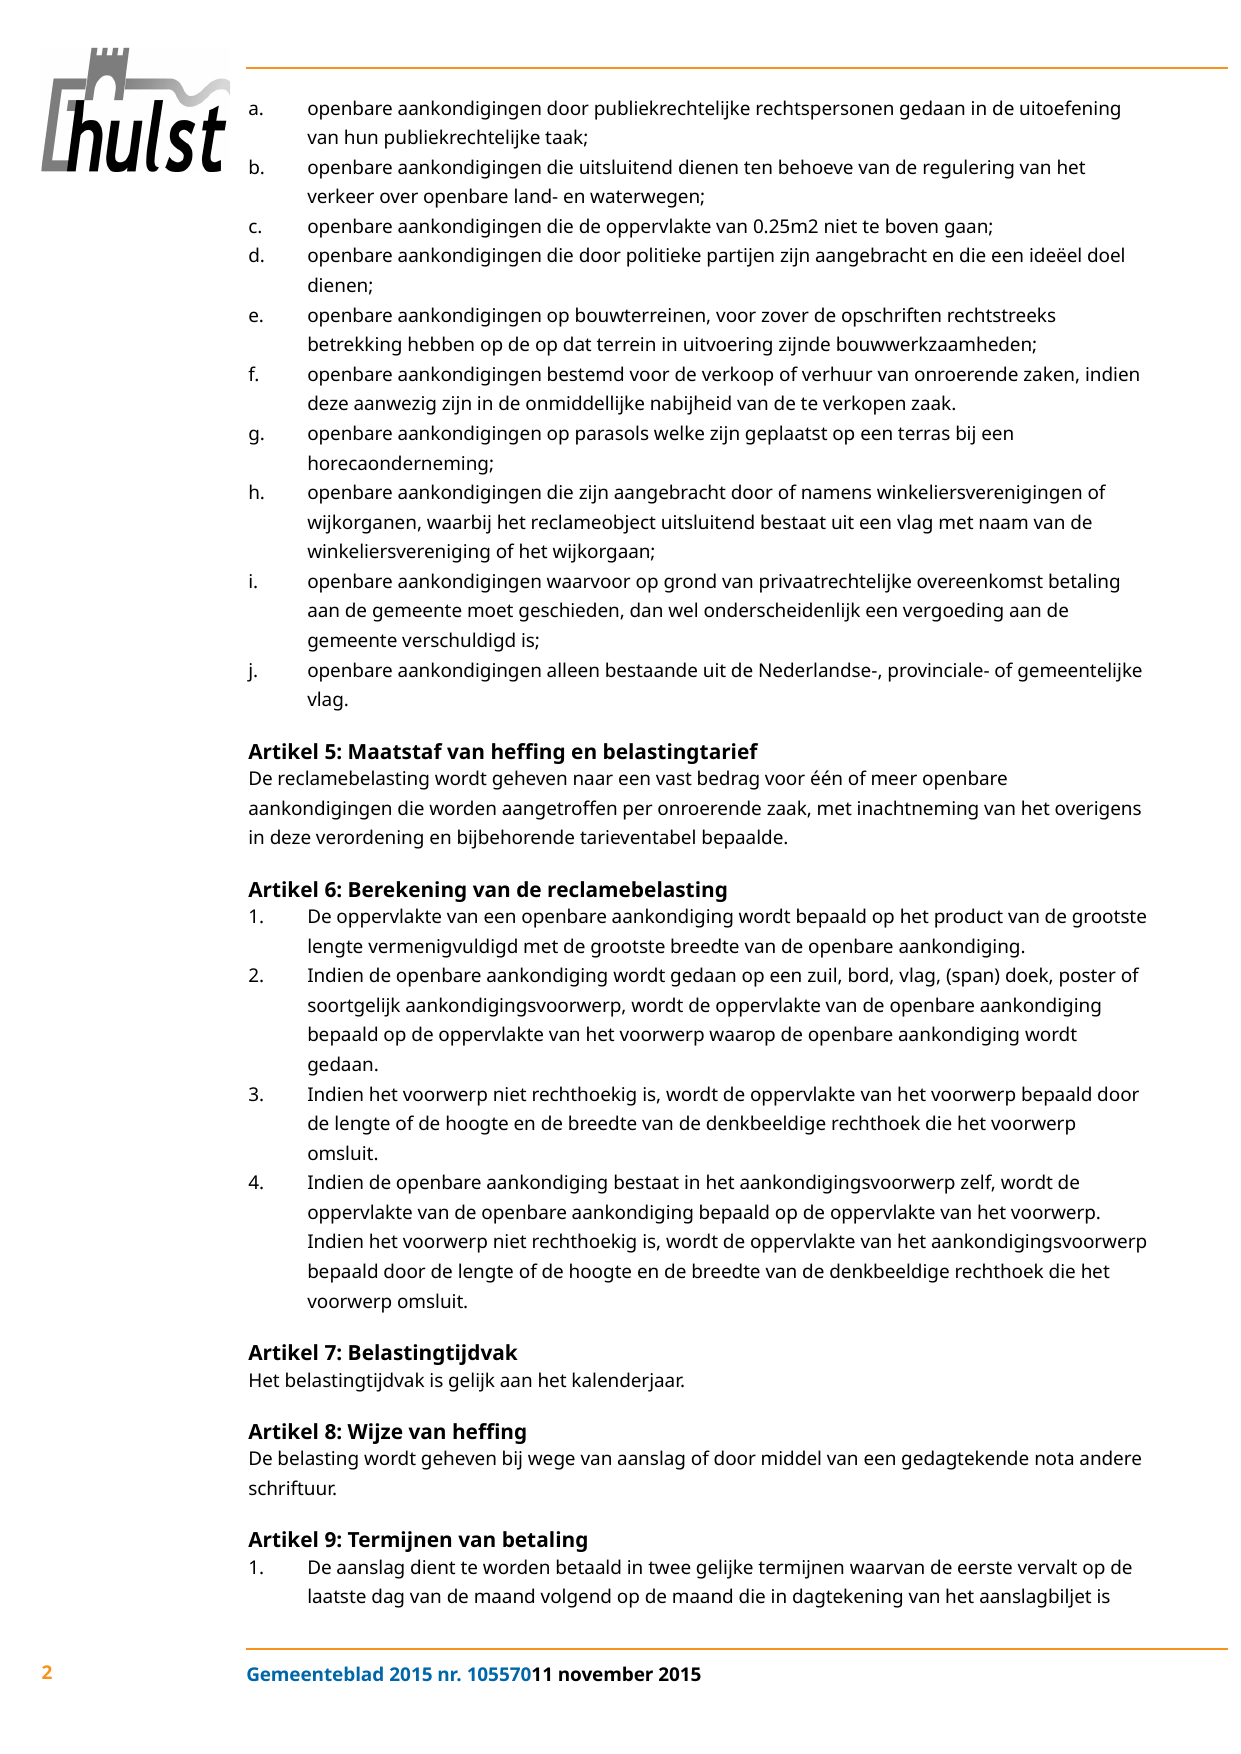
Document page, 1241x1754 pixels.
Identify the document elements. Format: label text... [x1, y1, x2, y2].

list openbare aankondigingen die zijn aangebracht door of namens winkeliersverenigingen of wijkorganen, waarbij het reclameobject uitsluitend bestaat uit een vlag met naam van de winkeliersvereniging of het wijkorgaan; [248, 479, 1152, 564]
text Artikel 9: Termijnen van betaling [248, 1526, 1152, 1554]
list openbare aankondigingen alleen bestaande uit de Nederlandse-, provinciale- of gemeentelijke vlag. [248, 657, 1152, 712]
list openbare aankondigingen die door politieke partijen zijn aangebracht en die een ideëel doel dienen; [248, 243, 1152, 298]
text Artikel 8: Wijze van heffing [248, 1417, 1152, 1446]
list Indien de openbare aankondiging bestaat in het aankondigingsvoorwerp zelf, wordt de oppervlakte van de openbare aankondiging bepaald op de oppervlakte van het voorwerp. Indien het voorwerp niet rechthoekig is, wordt de oppervlakte van het aankondigingsvoorwerp bepaald door de lengte of de hoogte en de breedte van de denkbeeldige rechthoek die het voorwerp omsluit. [248, 1169, 1152, 1314]
list Indien de openbare aankondiging wordt gedaan op een zuil, bord, vlag, (span) doek, poster of soortgelijk aankondigingsvoorwerp, wordt de oppervlakte van de openbare aankondiging bepaald op de oppervlakte van het voorwerp waarop de openbare aankondiging wordt gedaan. [248, 962, 1152, 1077]
list openbare aankondigingen bestemd voor de verkoop of verhuur van onroerende zaken, indien deze aanwezig zijn in de onmiddellijke nabijheid van de te verkopen zaak. [248, 361, 1152, 416]
list openbare aankondigingen waarvoor op grond van privaatrechtelijke overeenkomst betaling aan de gemeente moet geschieden, dan wel onderscheidenlijk een vergoeding aan de gemeente verschuldigd is; [248, 568, 1152, 653]
list De aanslag dient te worden betaald in twee gelijke termijnen waarvan de eerste vervalt op de laatste dag van de maand volgend op de maand die in dagtekening van het aanslagbiljet is [248, 1554, 1152, 1609]
list openbare aankondigingen die uitsluitend dienen ten behoeve van de regulering van het verkeer over openbare land- en waterwegen; [248, 154, 1152, 209]
list openbare aankondigingen op bouwterreinen, voor zover de opschriften rechtstreeks betrekking hebben op de op dat terrein in uitvoering zijnde bouwwerkzaamheden; [248, 302, 1152, 357]
list openbare aankondigingen op parasols welke zijn geplaatst op een terras bij een horecaonderneming; [248, 420, 1152, 476]
list openbare aankondigingen die de oppervlakte van 0.25m2 niet te boven gaan; [248, 213, 1152, 239]
text Het belastingtijdvak is gelijk aan het kalenderjaar. [248, 1367, 1152, 1392]
list openbare aankondigingen door publiekrechtelijke rechtspersonen gedaan in de uitoefening van hun publiekrechtelijke taak; [248, 95, 1152, 150]
text Artikel 7: Belastingtijdvak [248, 1338, 1152, 1367]
text De reclamebelasting wordt geheven naar een vast bedrag voor één of meer openbare aankondigingen die worden aangetroffen per onroerende zaak, met inachtneming van het overigens in deze verordening en bijbehorende tarieventabel bepaalde. [248, 765, 1152, 850]
text De belasting wordt geheven bij wege van aanslag of door middel van een gedagtekende nota andere schriftuur. [248, 1446, 1152, 1501]
text Artikel 6: Berekening van de reclamebelasting [248, 875, 1152, 903]
list Indien het voorwerp niet rechthoekig is, wordt de oppervlakte van het voorwerp bepaald door de lengte of de hoogte en de breedte van de denkbeeldige rechthoek die het voorwerp omsluit. [248, 1081, 1152, 1166]
text Artikel 5: Maatstaf van heffing en belastingtarief [248, 737, 1152, 765]
list De oppervlakte van een openbare aankondiging wordt bepaald op het product van de grootste lengte vermenigvuldigd met de grootste breedte van de openbare aankondiging. [248, 903, 1152, 959]
picture [41, 47, 231, 172]
